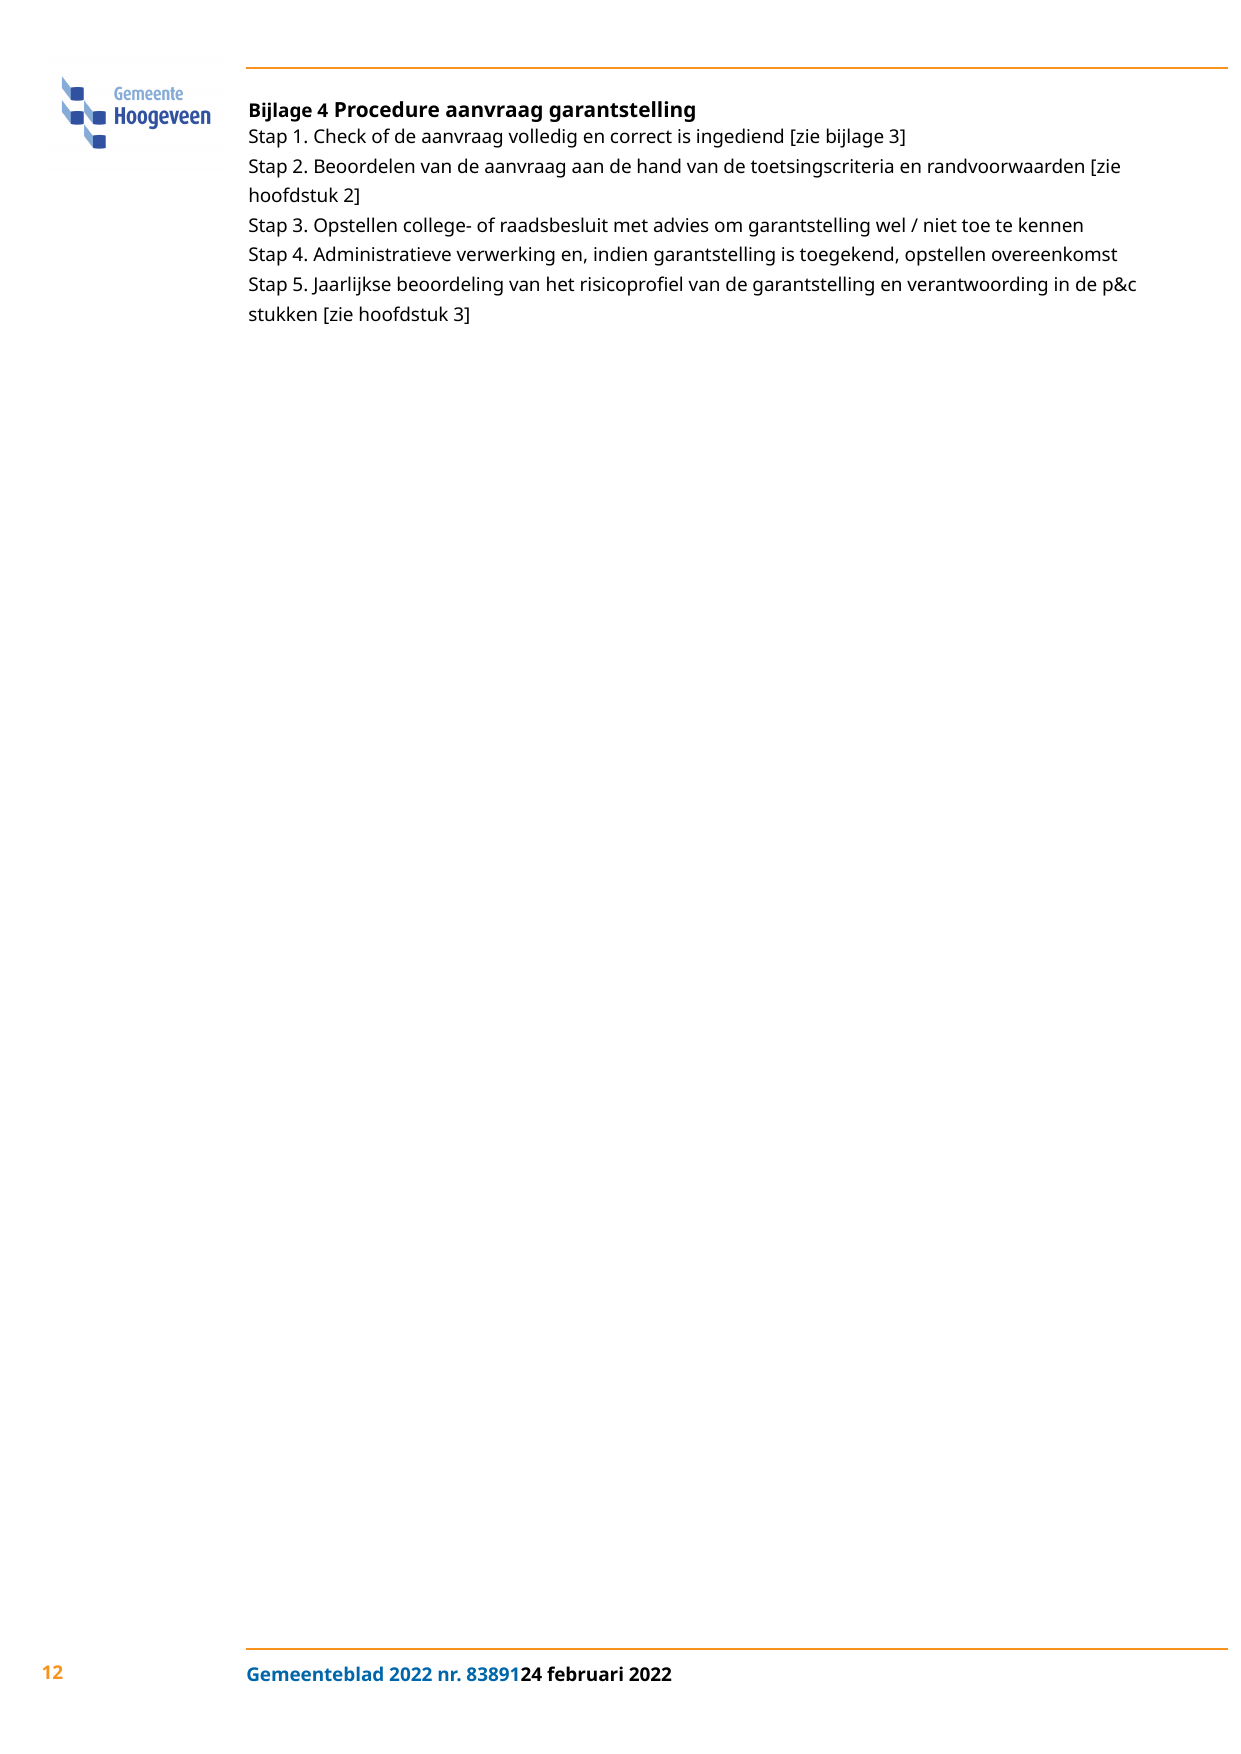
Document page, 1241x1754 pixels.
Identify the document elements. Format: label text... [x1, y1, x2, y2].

text Stap 4. Administratieve verwerking en, indien garantstelling is toegekend, opstellen overeenkomst [248, 242, 1152, 267]
text Stap 5. Jaarlijkse beoordeling van het risicoprofiel van de garantstelling en verantwoording in de p&c stukken [zie hoofdstuk 3] [248, 271, 1152, 327]
text Stap 1. Check of de aanvraag volledig en correct is ingediend [zie bijlage 3] [248, 123, 1152, 149]
text Bijlage 4 Procedure aanvraag garantstelling [248, 95, 1152, 123]
text Stap 3. Opstellen college- of raadsbesluit met advies om garantstelling wel / niet toe te kennen [248, 212, 1152, 238]
text Stap 2. Beoordelen van de aanvraag aan de hand van de toetsingscriteria en randvoorwaarden [zie hoofdstuk 2] [248, 153, 1152, 208]
picture [41, 47, 231, 172]
